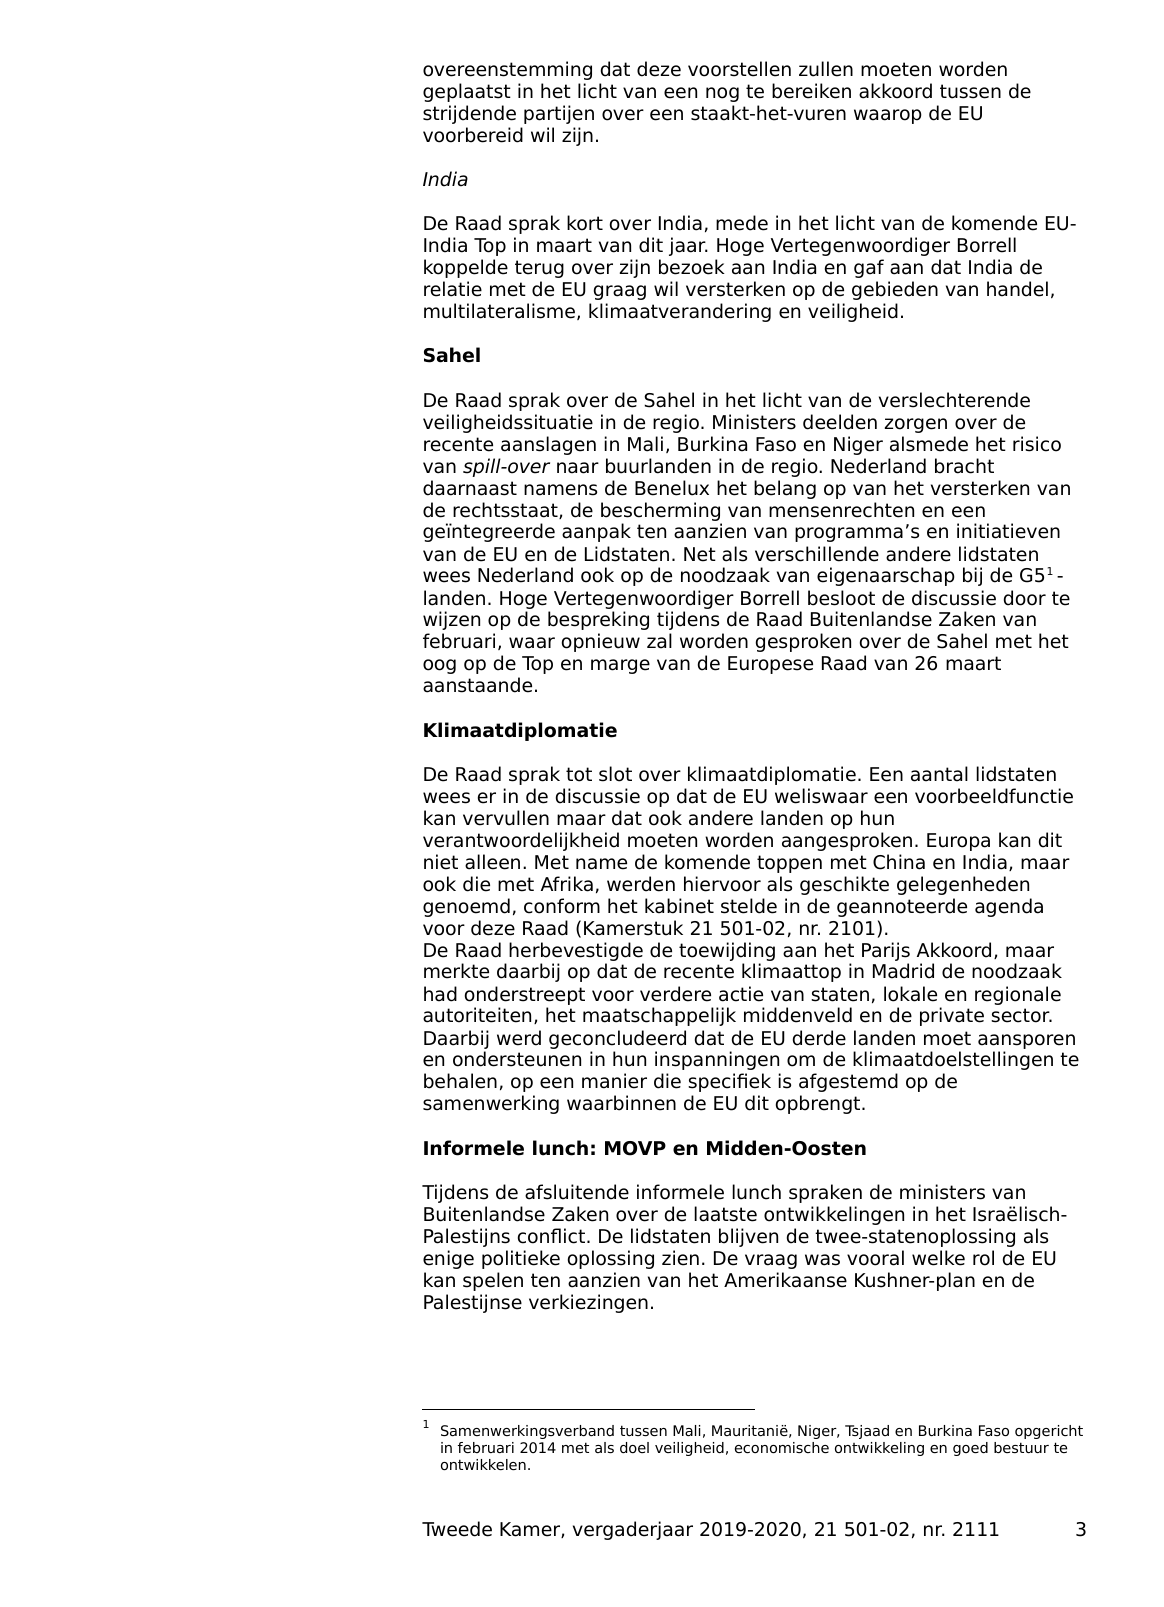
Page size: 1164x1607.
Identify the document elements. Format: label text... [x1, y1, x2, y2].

subtitle India [422, 169, 1087, 191]
text De Raad herbevestigde de toewijding aan het Parijs Akkoord, maar merkte daarbij op dat de recente klimaattop in Madrid de noodzaak had onderstreept voor verdere actie van staten, lokale en regionale autoriteiten, het maatschappelijk middenveld en de private sector. Daarbij werd geconcludeerd dat de EU derde landen moet aansporen en ondersteunen in hun inspanningen om de klimaatdoelstellingen te behalen, op een manier die specifiek is afgestemd op de samenwerking waarbinnen de EU dit opbrengt. [422, 939, 1087, 1115]
text overeenstemming dat deze voorstellen zullen moeten worden geplaatst in het licht van een nog te bereiken akkoord tussen de strijdende partijen over een staakt-het-vuren waarop de EU voorbereid wil zijn. [422, 59, 1087, 147]
text De Raad sprak over de Sahel in het licht van de verslechterende veiligheidssituatie in de regio. Ministers deelden zorgen over de recente aanslagen in Mali, Burkina Faso en Niger alsmede het risico van spill-over naar buurlanden in de regio. Nederland bracht daarnaast namens de Benelux het belang op van het versterken van de rechtsstaat, de bescherming van mensenrechten en een geïntegreerde aanpak ten aanzien van programma’s en initiatieven van de EU en de Lidstaten. Net als verschillende andere lidstaten wees Nederland ook op de noodzaak van eigenaarschap bij de G5-landen. Hoge Vertegenwoordiger Borrell besloot de discussie door te wijzen op de bespreking tijdens de Raad Buitenlandse Zaken van februari, waar opnieuw zal worden gesproken over de Sahel met het oog op de Top en marge van de Europese Raad van 26 maart aanstaande. [422, 389, 1087, 697]
subtitle Informele lunch: MOVP en Midden-Oosten [422, 1137, 1087, 1159]
text De Raad sprak kort over India, mede in het licht van de komende EU-India Top in maart van dit jaar. Hoge Vertegenwoordiger Borrell koppelde terug over zijn bezoek aan India en gaf aan dat India de relatie met de EU graag wil versterken op de gebieden van handel, multilateralisme, klimaatverandering en veiligheid. [422, 213, 1087, 323]
text Tijdens de afsluitende informele lunch spraken de ministers van Buitenlandse Zaken over de laatste ontwikkelingen in het Israëlisch-Palestijns conflict. De lidstaten blijven de twee-statenoplossing als enige politieke oplossing zien. De vraag was vooral welke rol de EU kan spelen ten aanzien van het Amerikaanse Kushner-plan en de Palestijnse verkiezingen. [422, 1182, 1087, 1313]
text De Raad sprak tot slot over klimaatdiplomatie. Een aantal lidstaten wees er in de discussie op dat de EU weliswaar een voorbeeldfunctie kan vervullen maar dat ook andere landen op hun verantwoordelijkheid moeten worden aangesproken. Europa kan dit niet alleen. Met name de komende toppen met China en India, maar ook die met Afrika, werden hiervoor als geschikte gelegenheden genoemd, conform het kabinet stelde in de geannoteerde agenda voor deze Raad (Kamerstuk 21 501-02, nr. 2101). [422, 764, 1087, 939]
subtitle Sahel [422, 345, 1087, 367]
text Samenwerkingsverband tussen Mali, Mauritanië, Niger, Tsjaad en Burkina Faso opgericht in februari 2014 met als doel veiligheid, economische ontwikkeling en goed bestuur te ontwikkelen. [422, 1418, 1087, 1474]
subtitle Klimaatdiplomatie [422, 719, 1087, 741]
